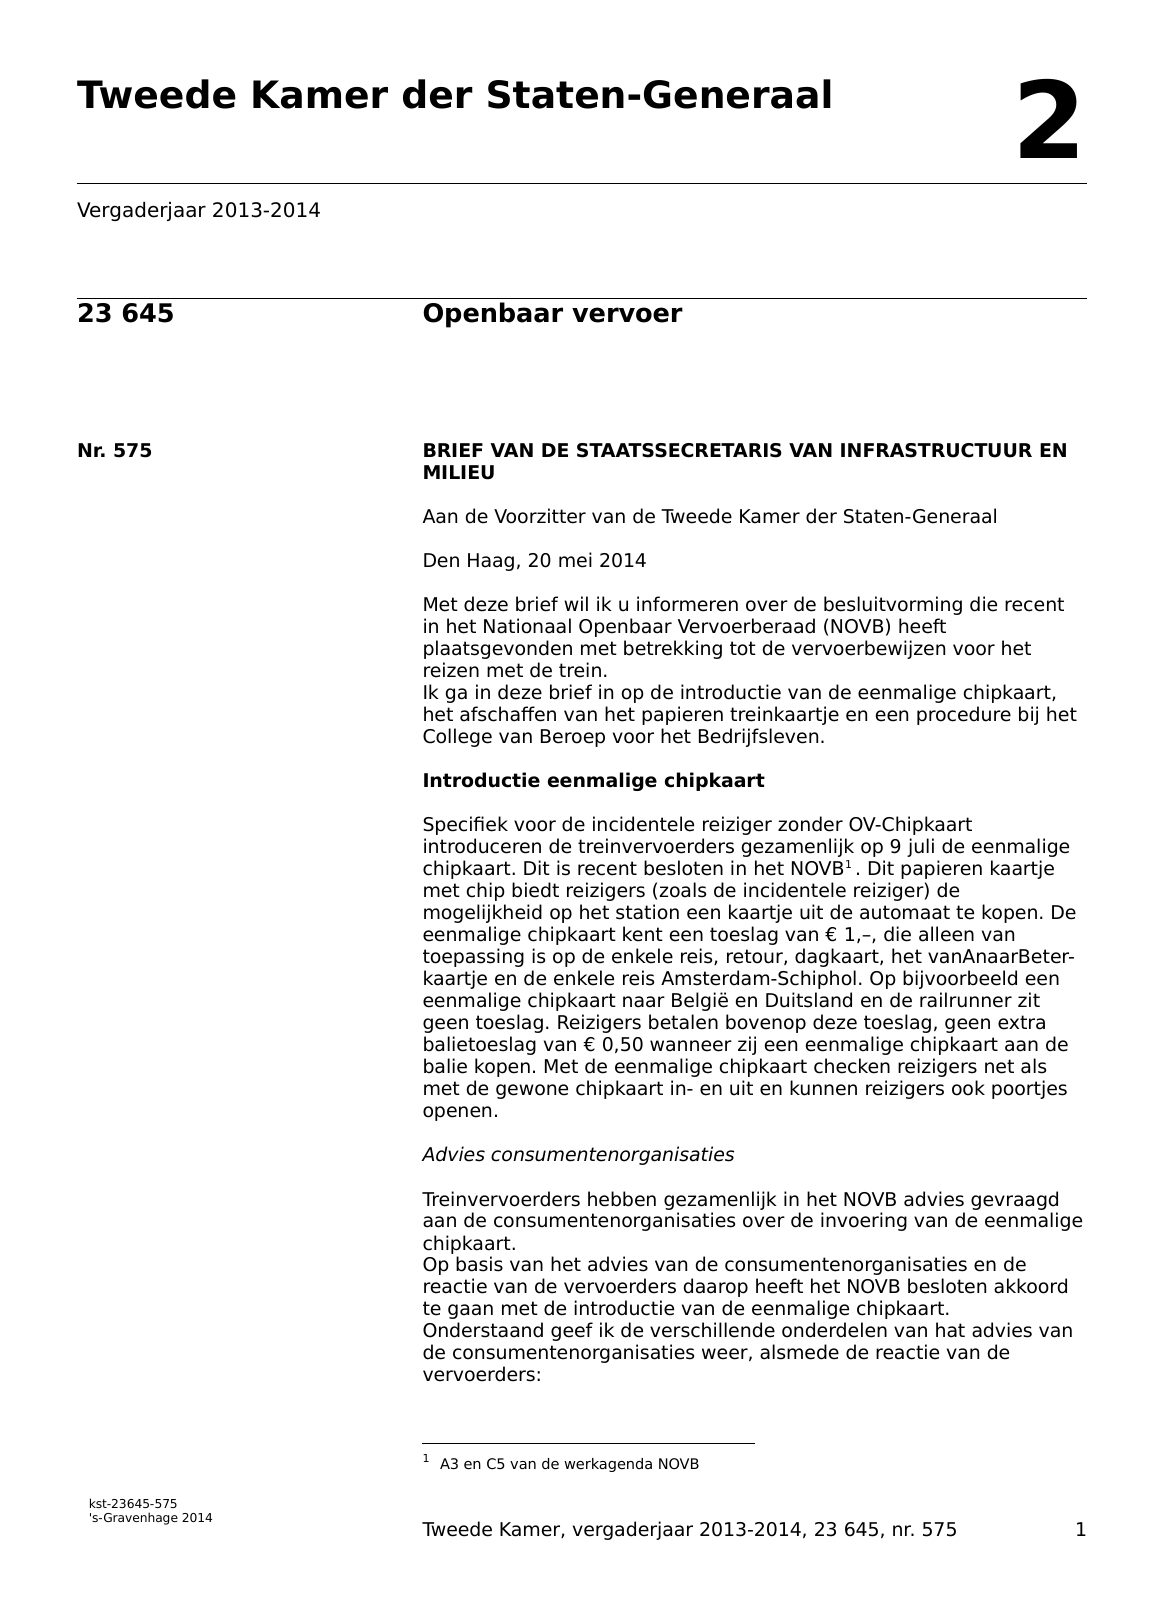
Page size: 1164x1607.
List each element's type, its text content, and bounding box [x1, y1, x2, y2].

table_cell Vergaderjaar 2013-2014 [77, 184, 1087, 298]
text Treinvervoerders hebben gezamenlijk in het NOVB advies gevraagd aan de consumentenorganisaties over de invoering van de eenmalige chipkaart. [422, 1188, 1087, 1254]
table_header Tweede Kamer der Staten-Generaal [77, 59, 886, 183]
text Den Haag, 20 mei 2014 [422, 550, 1087, 572]
text Onderstaand geef ik de verschillende onderdelen van hat advies van de consumentenorganisaties weer, alsmede de reactie van de vervoerders: [422, 1320, 1087, 1386]
table_header 2 [886, 59, 1087, 183]
subtitle Nr. 575 BRIEF VAN DE STAATSSECRETARIS VAN INFRASTRUCTUUR EN MILIEU [77, 440, 1087, 484]
text Op basis van het advies van de consumentenorganisaties en de reactie van de vervoerders daarop heeft het NOVB besloten akkoord te gaan met de introductie van de eenmalige chipkaart. [422, 1254, 1087, 1320]
text kst-23645-575 [88, 1497, 323, 1511]
text A3 en C5 van de werkagenda NOVB [422, 1452, 1087, 1474]
text Ik ga in deze brief in op de introductie van de eenmalige chipkaart, het afschaffen van het papieren treinkaartje en een procedure bij het College van Beroep voor het Bedrijfsleven. [422, 682, 1087, 748]
subtitle 23 645 Openbaar vervoer [77, 299, 1087, 329]
text 's-Gravenhage 2014 [88, 1511, 323, 1525]
text Met deze brief wil ik u informeren over de besluitvorming die recent in het Nationaal Openbaar Vervoerberaad (NOVB) heeft plaatsgevonden met betrekking tot de vervoerbewijzen voor het reizen met de trein. [422, 594, 1087, 682]
text Specifiek voor de incidentele reiziger zonder OV-Chipkaart introduceren de treinvervoerders gezamenlijk op 9 juli de eenmalige chipkaart. Dit is recent besloten in het NOVB. Dit papieren kaartje met chip biedt reizigers (zoals de incidentele reiziger) de mogelijkheid op het station een kaartje uit de automaat te kopen. De eenmalige chipkaart kent een toeslag van € 1,–, die alleen van toepassing is op de enkele reis, retour, dagkaart, het vanAnaarBeter-kaartje en de enkele reis Amsterdam-Schiphol. Op bijvoorbeeld een eenmalige chipkaart naar België en Duitsland en de railrunner zit geen toeslag. Reizigers betalen bovenop deze toeslag, geen extra balietoeslag van € 0,50 wanneer zij een eenmalige chipkaart aan de balie kopen. Met de eenmalige chipkaart checken reizigers net als met de gewone chipkaart in- en uit en kunnen reizigers ook poortjes openen. [422, 814, 1087, 1122]
subtitle Advies consumentenorganisaties [422, 1144, 1087, 1166]
text Aan de Voorzitter van de Tweede Kamer der Staten-Generaal [422, 506, 1087, 528]
subtitle Introductie eenmalige chipkaart [422, 770, 1087, 792]
